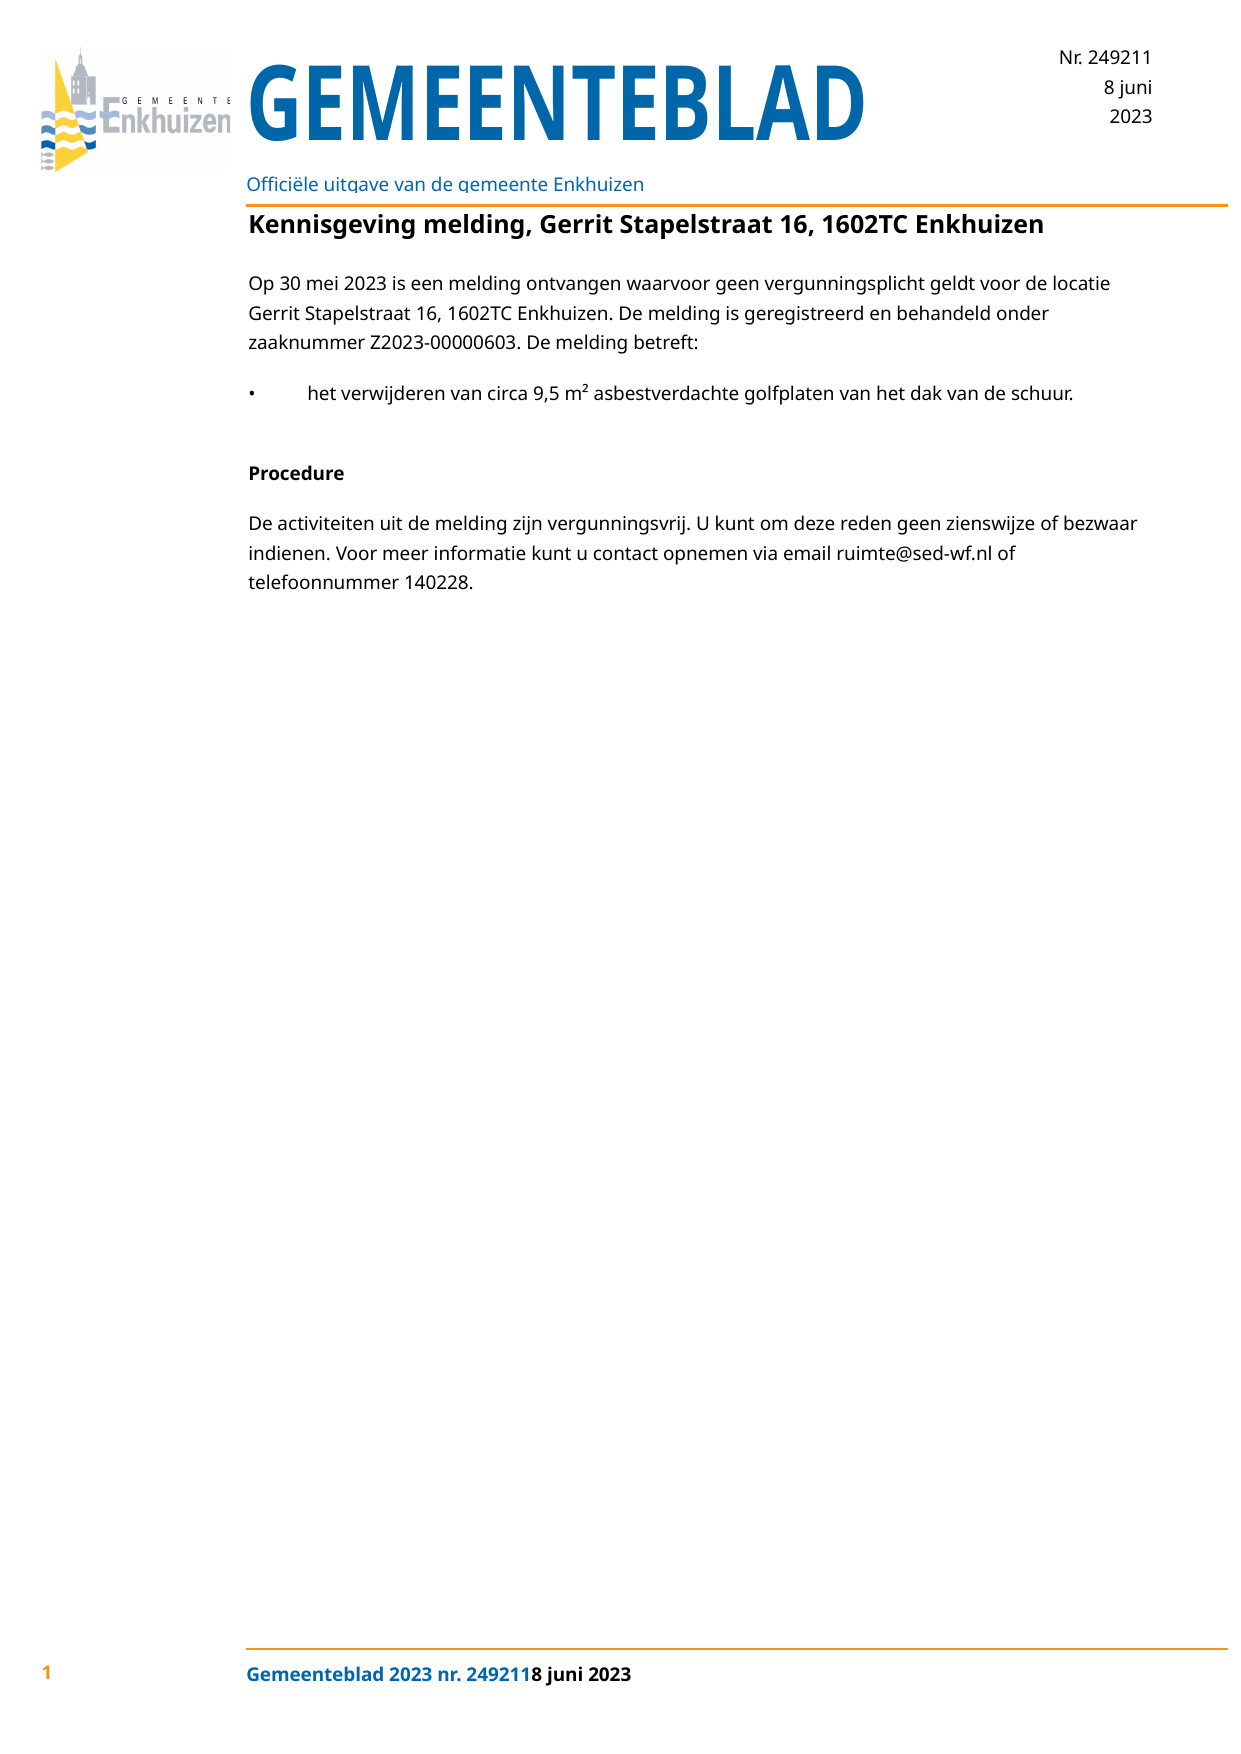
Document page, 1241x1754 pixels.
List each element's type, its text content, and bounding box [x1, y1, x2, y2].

text Procedure [248, 460, 1152, 486]
picture [41, 47, 231, 172]
list het verwijderen van circa 9,5 m² asbestverdachte golfplaten van het dak van de schuur. [248, 380, 1152, 406]
text Kennisgeving melding, Gerrit Stapelstraat 16, 1602TC Enkhuizen [248, 207, 1152, 241]
text Op 30 mei 2023 is een melding ontvangen waarvoor geen vergunningsplicht geldt voor de locatie Gerrit Stapelstraat 16, 1602TC Enkhuizen. De melding is geregistreerd en behandeld onder zaaknummer Z2023-00000603. De melding betreft: [248, 270, 1152, 355]
text De activiteiten uit de melding zijn vergunningsvrij. U kunt om deze reden geen zienswijze of bezwaar indienen. Voor meer informatie kunt u contact opnemen via email ruimte@sed-wf.nl of telefoonnummer 140228. [248, 510, 1152, 595]
